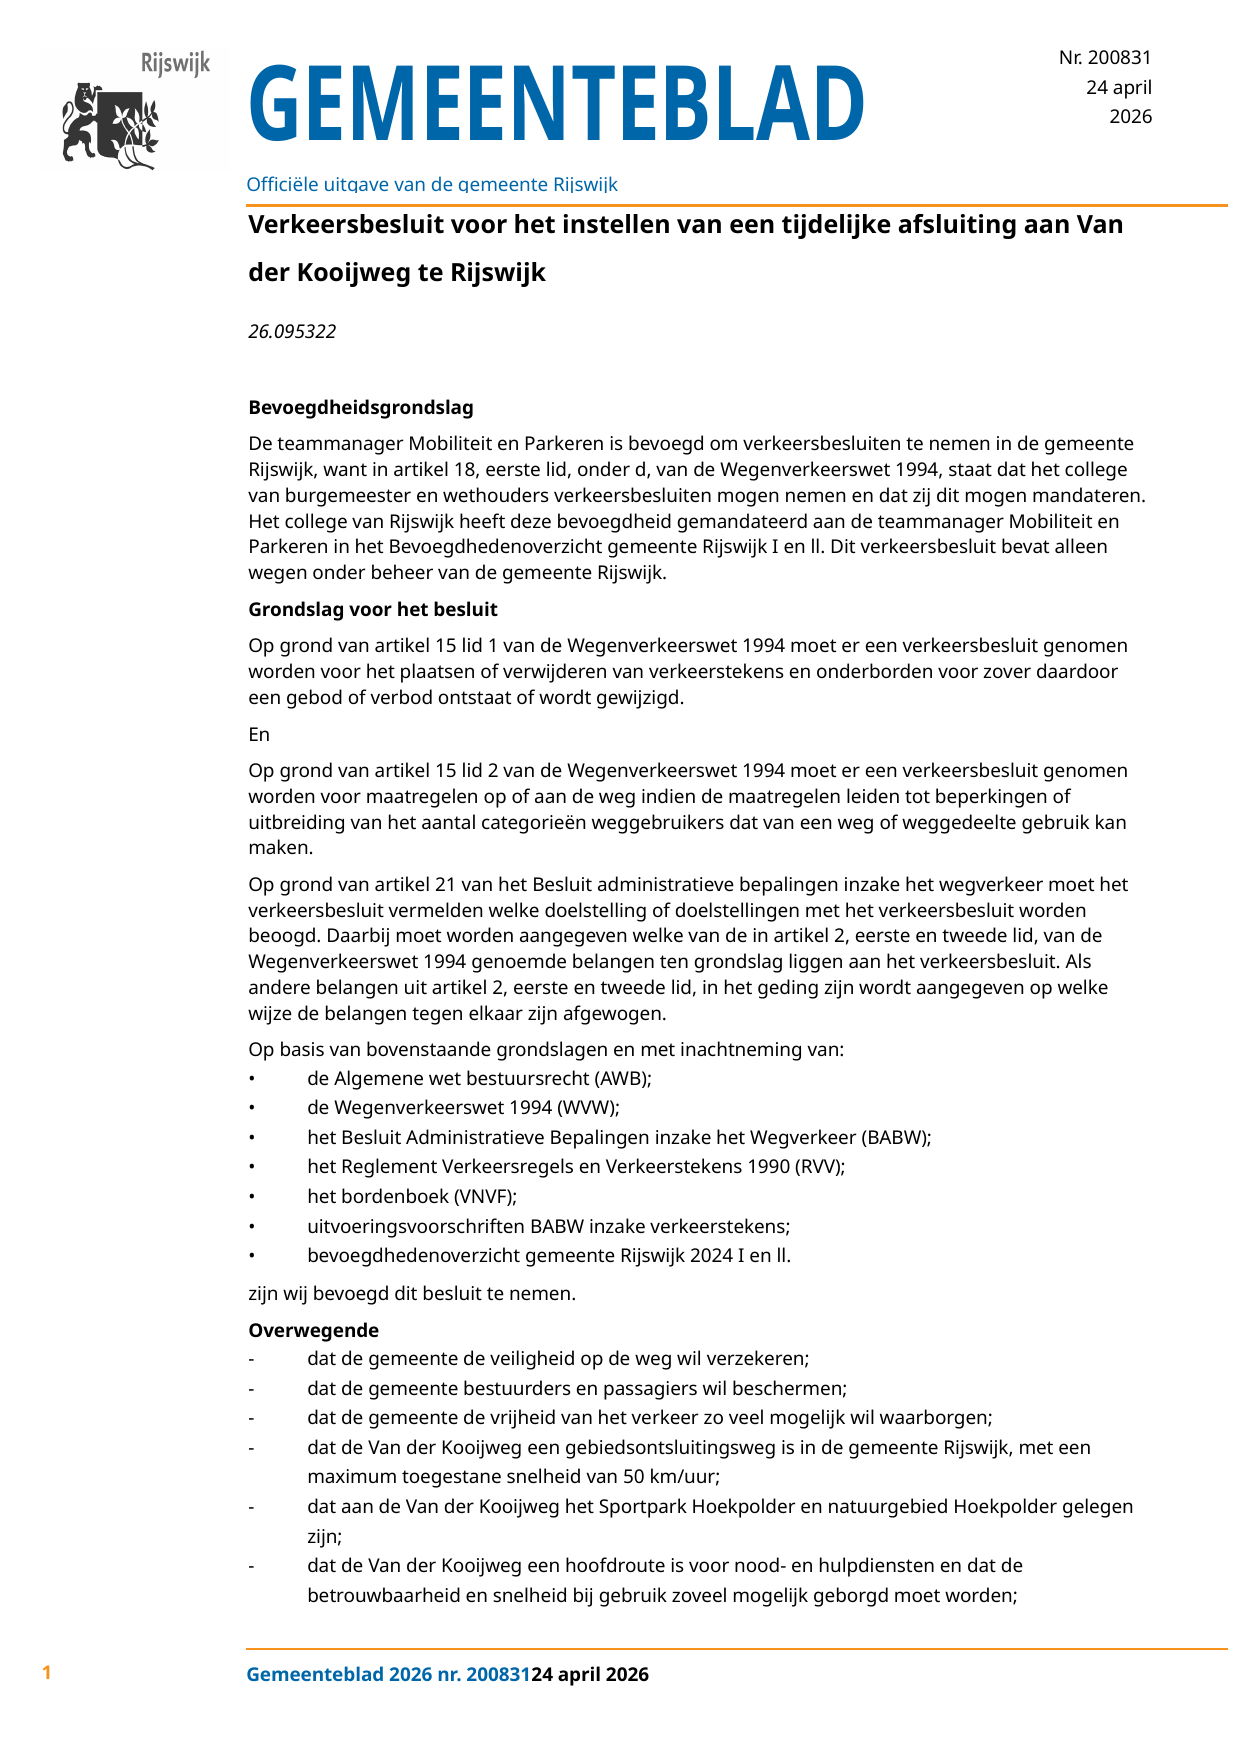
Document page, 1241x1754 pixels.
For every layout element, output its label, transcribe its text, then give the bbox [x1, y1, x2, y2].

list de Algemene wet bestuursrecht (AWB); [248, 1065, 1152, 1091]
picture [41, 47, 231, 172]
list dat de Van der Kooijweg een hoofdroute is voor nood- en hulpdiensten en dat de betrouwbaarheid en snelheid bij gebruik zoveel mogelijk geborgd moet worden; [248, 1552, 1152, 1608]
list het bordenboek (VNVF); [248, 1183, 1152, 1209]
list dat de gemeente bestuurders en passagiers wil beschermen; [248, 1375, 1152, 1401]
text Bevoegdheidsgrondslag [248, 394, 1152, 420]
text Op grond van artikel 15 lid 2 van de Wegenverkeerswet 1994 moet er een verkeersbesluit genomen worden voor maatregelen op of aan de weg indien de maatregelen leiden tot beperkingen of uitbreiding van het aantal categorieën weggebruikers dat van een weg of weggedeelte gebruik kan maken. [248, 757, 1152, 860]
text De teammanager Mobiliteit en Parkeren is bevoegd om verkeersbesluiten te nemen in de gemeente Rijswijk, want in artikel 18, eerste lid, onder d, van de Wegenverkeerswet 1994, staat dat het college van burgemeester en wethouders verkeersbesluiten mogen nemen en dat zij dit mogen mandateren. Het college van Rijswijk heeft deze bevoegdheid gemandateerd aan de teammanager Mobiliteit en Parkeren in het Bevoegdhedenoverzicht gemeente Rijswijk I en ll. Dit verkeersbesluit bevat alleen wegen onder beheer van de gemeente Rijswijk. [248, 431, 1152, 585]
text zijn wij bevoegd dit besluit te nemen. [248, 1280, 1152, 1306]
text Op grond van artikel 15 lid 1 van de Wegenverkeerswet 1994 moet er een verkeersbesluit genomen worden voor het plaatsen of verwijderen van verkeerstekens en onderborden voor zover daardoor een gebod of verbod ontstaat of wordt gewijzigd. [248, 633, 1152, 710]
text 26.095322 [248, 318, 1152, 344]
text En [248, 721, 1152, 746]
list dat de gemeente de veiligheid op de weg wil verzekeren; [248, 1345, 1152, 1371]
list dat de Van der Kooijweg een gebiedsontsluitingsweg is in de gemeente Rijswijk, met een maximum toegestane snelheid van 50 km/uur; [248, 1434, 1152, 1489]
text Grondslag voor het besluit [248, 596, 1152, 622]
text Overwegende [248, 1317, 1152, 1343]
text Op basis van bovenstaande grondslagen en met inachtneming van: [248, 1037, 1152, 1062]
list uitvoeringsvoorschriften BABW inzake verkeerstekens; [248, 1213, 1152, 1238]
list bevoegdhedenoverzicht gemeente Rijswijk 2024 I en ll. [248, 1242, 1152, 1268]
text Verkeersbesluit voor het instellen van een tijdelijke afsluiting aan Van der Kooijweg te Rijswijk [248, 207, 1152, 288]
text Op grond van artikel 21 van het Besluit administratieve bepalingen inzake het wegverkeer moet het verkeersbesluit vermelden welke doelstelling of doelstellingen met het verkeersbesluit worden beoogd. Daarbij moet worden aangegeven welke van de in artikel 2, eerste en tweede lid, van de Wegenverkeerswet 1994 genoemde belangen ten grondslag liggen aan het verkeersbesluit. Als andere belangen uit artikel 2, eerste en tweede lid, in het geding zijn wordt aangegeven op welke wijze de belangen tegen elkaar zijn afgewogen. [248, 871, 1152, 1026]
list het Besluit Administratieve Bepalingen inzake het Wegverkeer (BABW); [248, 1124, 1152, 1150]
list dat de gemeente de vrijheid van het verkeer zo veel mogelijk wil waarborgen; [248, 1404, 1152, 1430]
list de Wegenverkeerswet 1994 (WVW); [248, 1094, 1152, 1120]
list het Reglement Verkeersregels en Verkeerstekens 1990 (RVV); [248, 1154, 1152, 1179]
list dat aan de Van der Kooijweg het Sportpark Hoekpolder en natuurgebied Hoekpolder gelegen zijn; [248, 1493, 1152, 1548]
